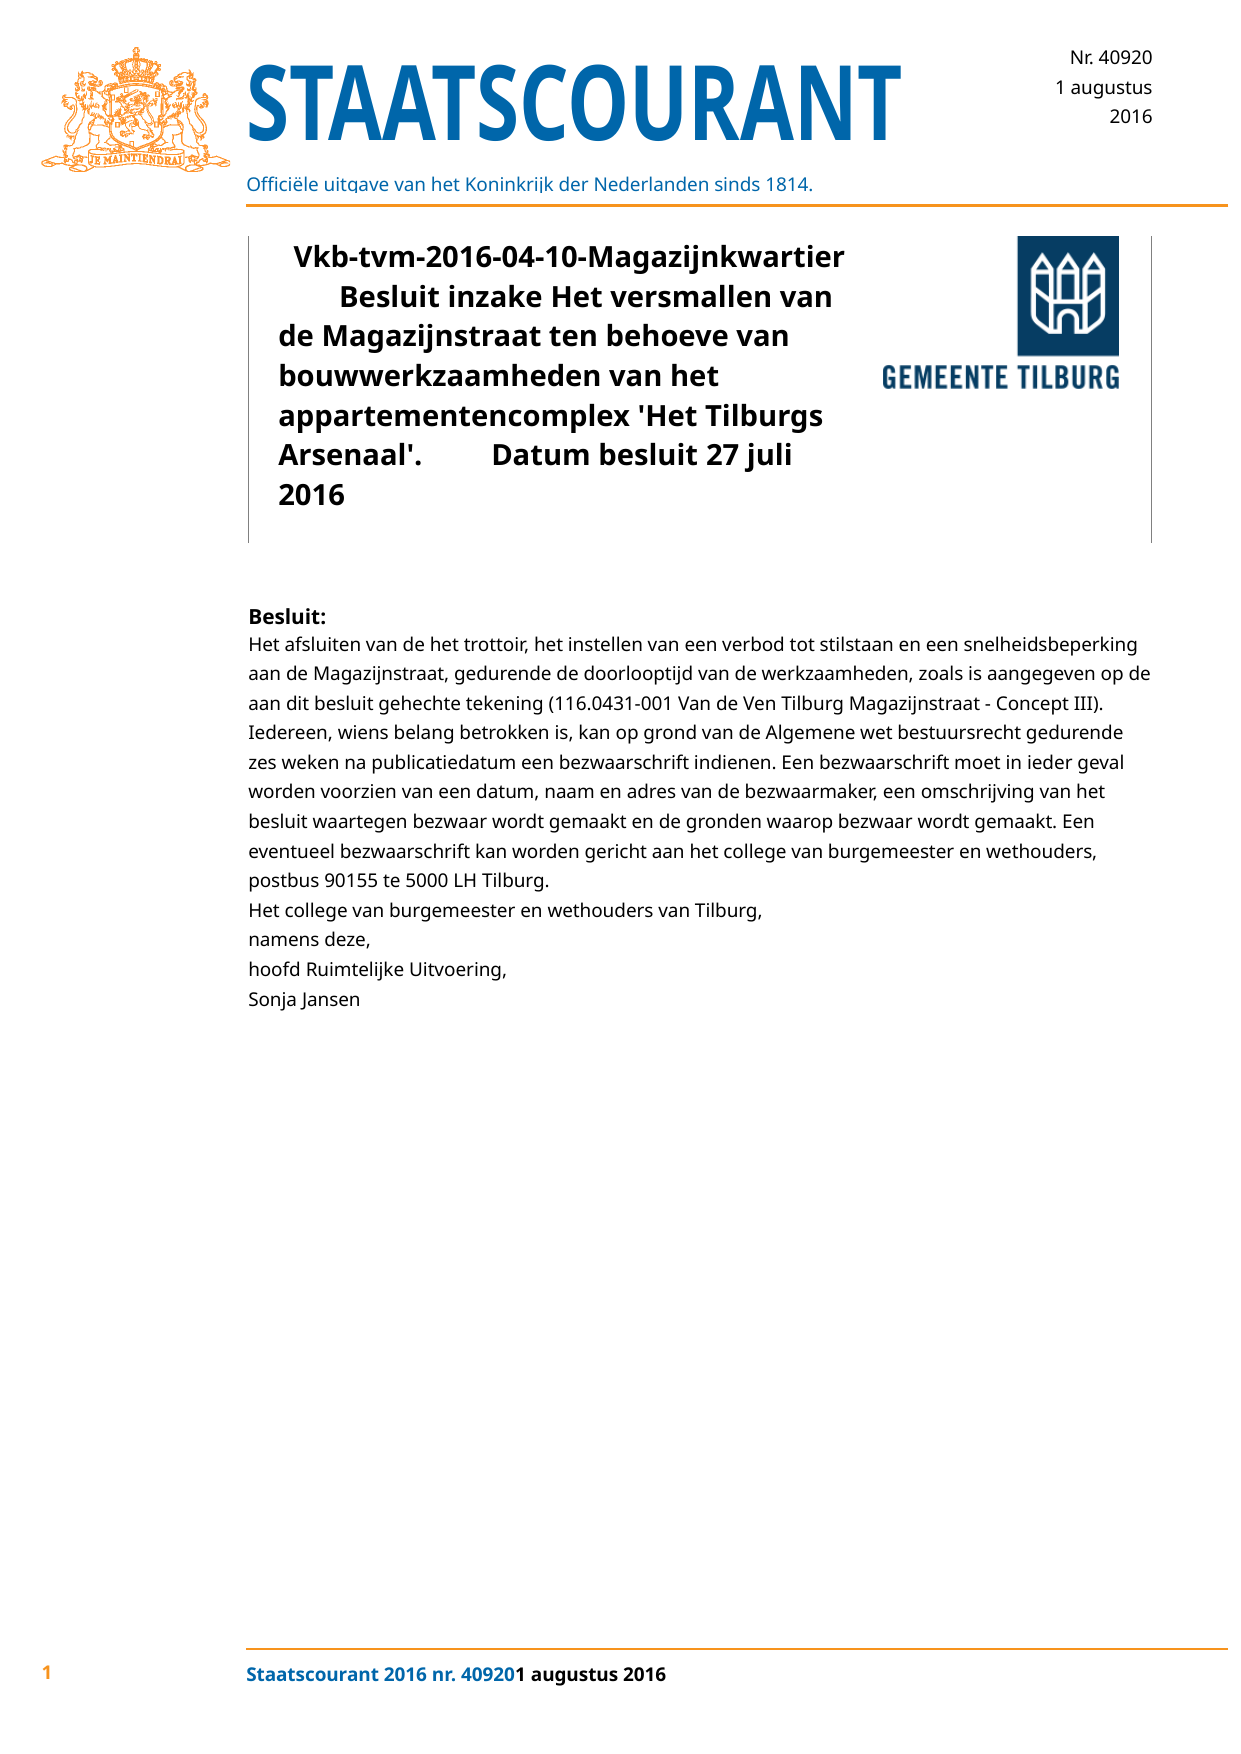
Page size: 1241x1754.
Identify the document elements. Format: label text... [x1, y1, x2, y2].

text Iedereen, wiens belang betrokken is, kan op grond van de Algemene wet bestuursrecht gedurende zes weken na publicatiedatum een bezwaarschrift indienen. Een bezwaarschrift moet in ieder geval worden voorzien van een datum, naam en adres van de bezwaarmaker, een omschrijving van het besluit waartegen bezwaar wordt gemaakt en de gronden waarop bezwaar wordt gemaakt. Een eventueel bezwaarschrift kan worden gericht aan het college van burgemeester en wethouders, postbus 90155 te 5000 LH Tilburg. [248, 719, 1152, 893]
table_header [850, 236, 1151, 543]
text hoofd Ruimtelijke Uitvoering, [248, 956, 1152, 982]
picture [41, 47, 231, 172]
text namens deze, [248, 927, 1152, 952]
table_header Vkb-tvm-2016-04-10-Magazijnkwartier Besluit inzake Het versmallen van de Magazijnstraat ten behoeve van bouwwerkzaamheden van het appartementencomplex 'Het Tilburgs Arsenaal'. Datum besluit 27 juli 2016 [249, 236, 850, 543]
text Sonja Jansen [248, 986, 1152, 1011]
text Besluit: [248, 602, 1152, 631]
text Het college van burgemeester en wethouders van Tilburg, [248, 897, 1152, 923]
picture [882, 236, 1119, 391]
text Het afsluiten van de het trottoir, het instellen van een verbod tot stilstaan en een snelheidsbeperking aan de Magazijnstraat, gedurende de doorlooptijd van de werkzaamheden, zoals is aangegeven op de aan dit besluit gehechte tekening (116.0431-001 Van de Ven Tilburg Magazijnstraat - Concept III). [248, 631, 1152, 716]
